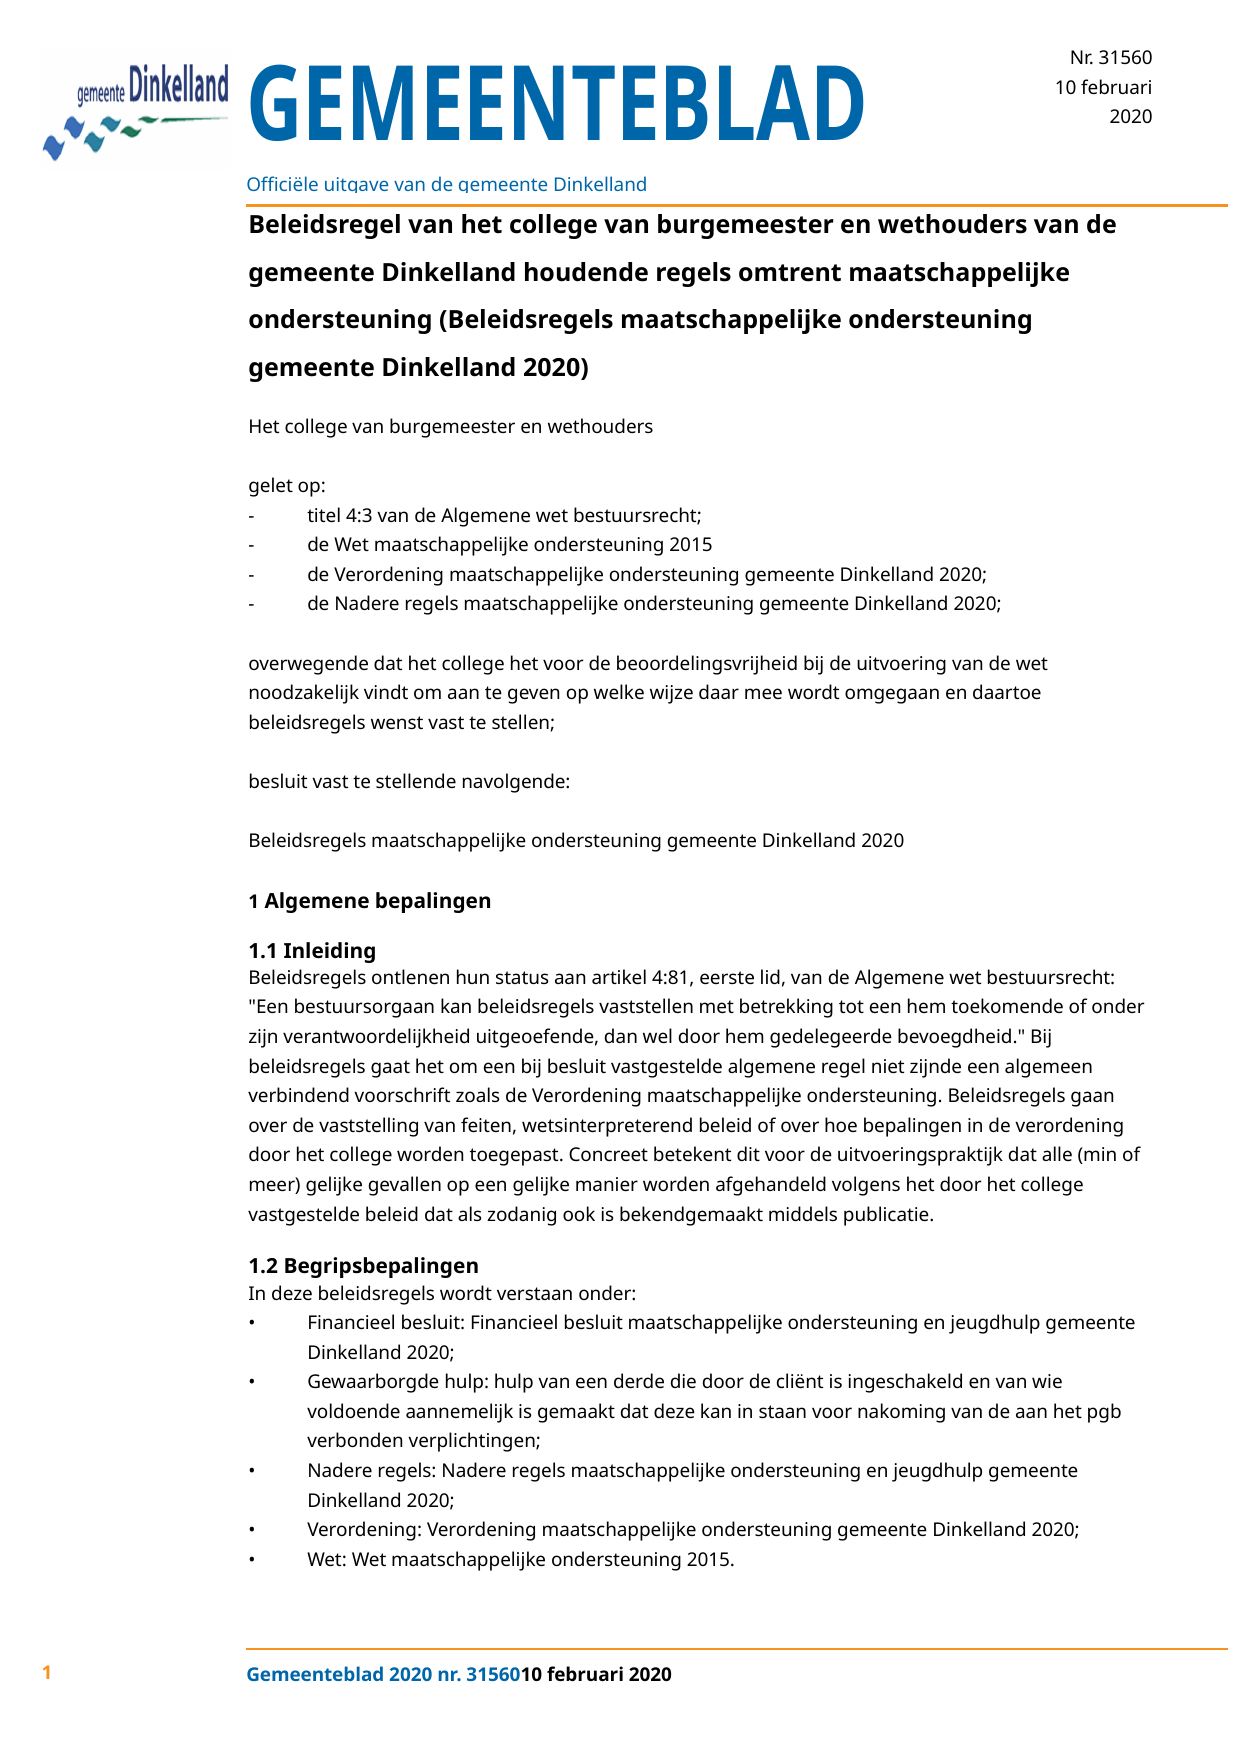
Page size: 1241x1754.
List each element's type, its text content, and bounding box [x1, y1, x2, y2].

text 1.2 Begripsbepalingen [248, 1251, 1152, 1280]
text besluit vast te stellende navolgende: [248, 768, 1152, 794]
text gelet op: [248, 472, 1152, 498]
text Beleidsregels maatschappelijke ondersteuning gemeente Dinkelland 2020 [248, 827, 1152, 853]
list Nadere regels: Nadere regels maatschappelijke ondersteuning en jeugdhulp gemeente Dinkelland 2020; [248, 1457, 1152, 1512]
list de Nadere regels maatschappelijke ondersteuning gemeente Dinkelland 2020; [248, 591, 1152, 616]
text Beleidsregel van het college van burgemeester en wethouders van de gemeente Dinkelland houdende regels omtrent maatschappelijke ondersteuning (Beleidsregels maatschappelijke ondersteuning gemeente Dinkelland 2020) [248, 207, 1152, 384]
list Wet: Wet maatschappelijke ondersteuning 2015. [248, 1546, 1152, 1572]
list de Wet maatschappelijke ondersteuning 2015 [248, 531, 1152, 557]
text Beleidsregels ontlenen hun status aan artikel 4:81, eerste lid, van de Algemene wet bestuursrecht: "Een bestuursorgaan kan beleidsregels vaststellen met betrekking tot een hem toekomende of onder zijn verantwoordelijkheid uitgeoefende, dan wel door hem gedelegeerde bevoegdheid." Bij beleidsregels gaat het om een bij besluit vastgestelde algemene regel niet zijnde een algemeen verbindend voorschrift zoals de Verordening maatschappelijke ondersteuning. Beleidsregels gaan over de vaststelling van feiten, wetsinterpreterend beleid of over hoe bepalingen in de verordening door het college worden toegepast. Concreet betekent dit voor de uitvoeringspraktijk dat alle (min of meer) gelijke gevallen op een gelijke manier worden afgehandeld volgens het door het college vastgestelde beleid dat als zodanig ook is bekendgemaakt middels publicatie. [248, 964, 1152, 1227]
text overwegende dat het college het voor de beoordelingsvrijheid bij de uitvoering van de wet noodzakelijk vindt om aan te geven op welke wijze daar mee wordt omgegaan en daartoe beleidsregels wenst vast te stellen; [248, 650, 1152, 735]
text 1.1 Inleiding [248, 936, 1152, 964]
text In deze beleidsregels wordt verstaan onder: [248, 1280, 1152, 1305]
list titel 4:3 van de Algemene wet bestuursrecht; [248, 502, 1152, 528]
text 1 Algemene bepalingen [248, 886, 1152, 915]
picture [41, 47, 231, 172]
list de Verordening maatschappelijke ondersteuning gemeente Dinkelland 2020; [248, 561, 1152, 587]
list Financieel besluit: Financieel besluit maatschappelijke ondersteuning en jeugdhulp gemeente Dinkelland 2020; [248, 1309, 1152, 1364]
text Het college van burgemeester en wethouders [248, 413, 1152, 439]
list Verordening: Verordening maatschappelijke ondersteuning gemeente Dinkelland 2020; [248, 1516, 1152, 1542]
list Gewaarborgde hulp: hulp van een derde die door de cliënt is ingeschakeld en van wie voldoende aannemelijk is gemaakt dat deze kan in staan voor nakoming van de aan het pgb verbonden verplichtingen; [248, 1368, 1152, 1453]
